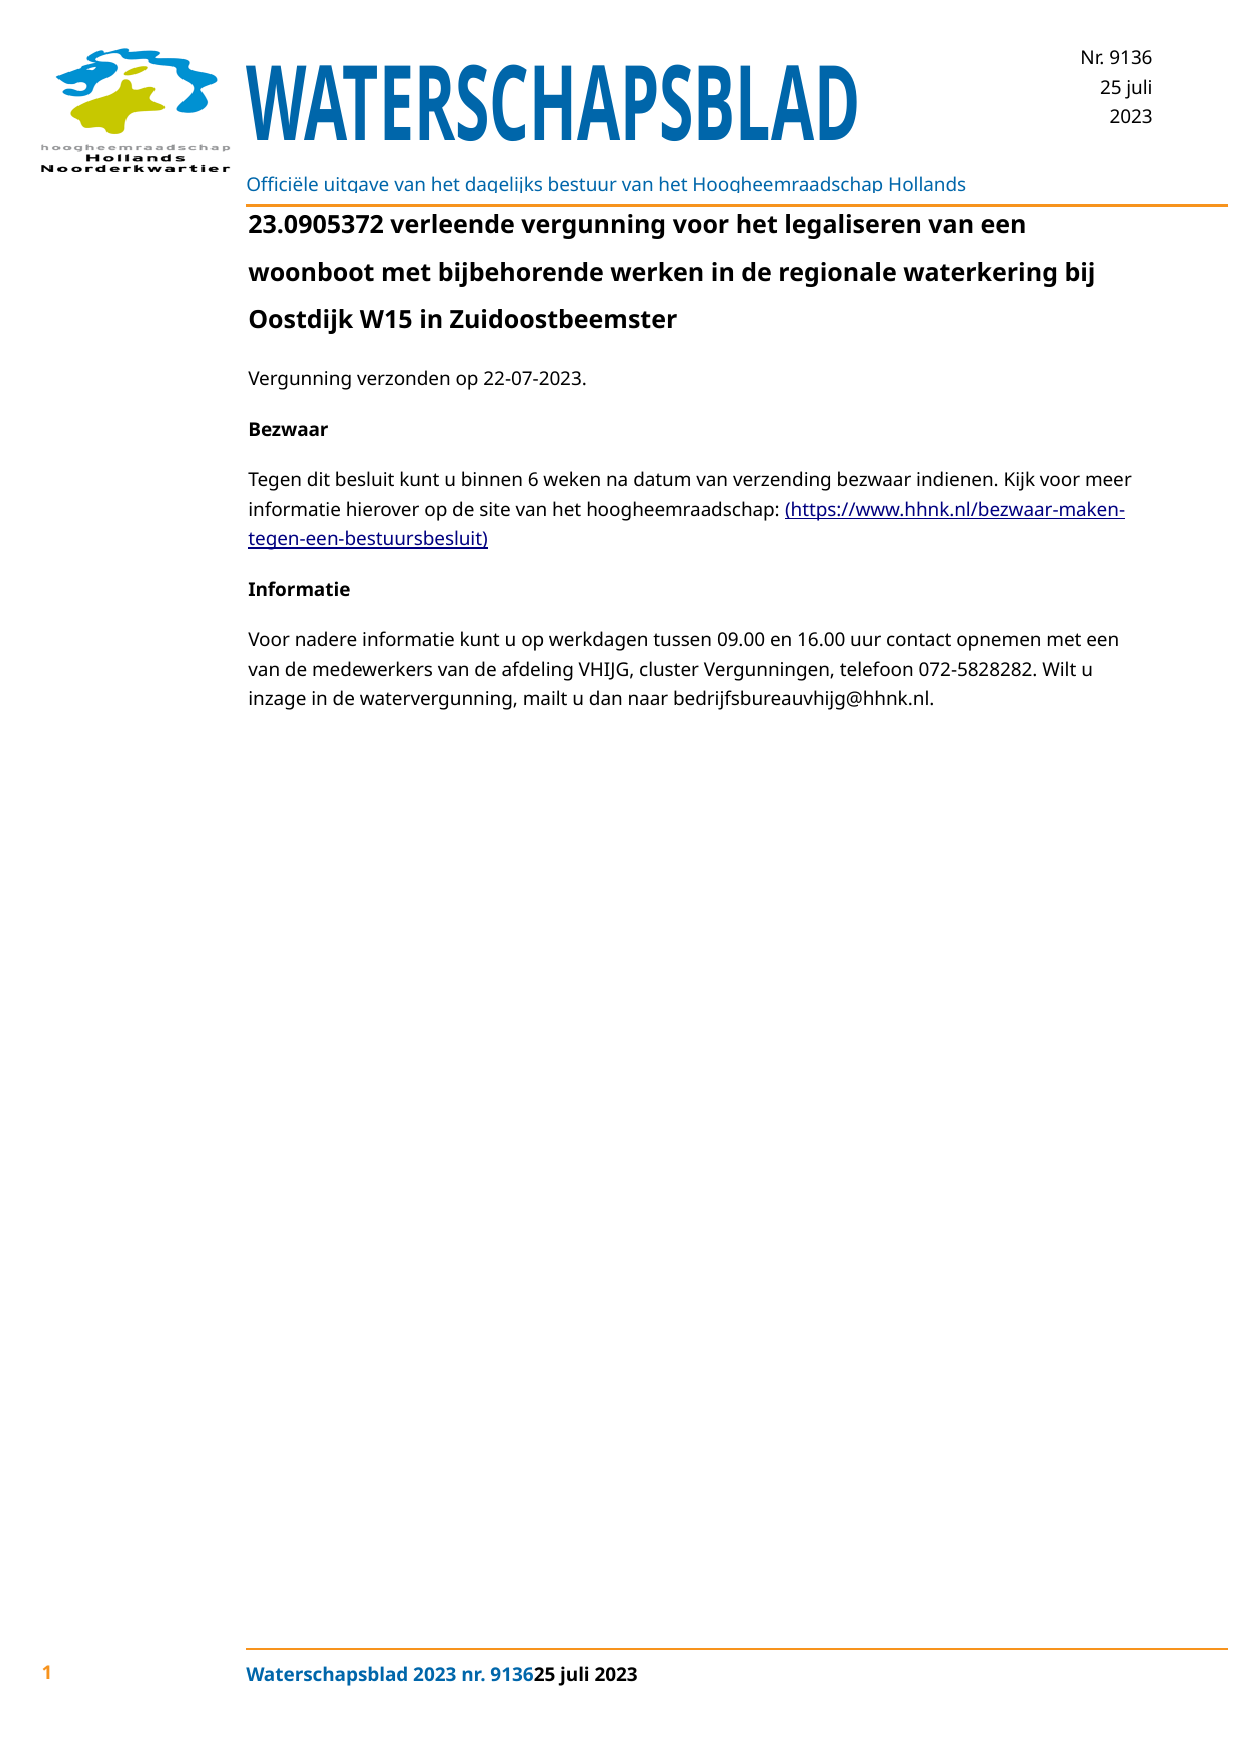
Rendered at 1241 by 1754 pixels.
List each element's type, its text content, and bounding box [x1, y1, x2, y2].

text Bezwaar [248, 416, 1152, 442]
text Informatie [248, 576, 1152, 602]
text 23.0905372 verleende vergunning voor het legaliseren van een woonboot met bijbehorende werken in de regionale waterkering bij Oostdijk W15 in Zuidoostbeemster [248, 207, 1152, 336]
picture [41, 47, 231, 172]
text Tegen dit besluit kunt u binnen 6 weken na datum van verzending bezwaar indienen. Kijk voor meer informatie hierover op de site van het hoogheemraadschap: (https://www.hhnk.nl/bezwaar-maken-tegen-een-bestuursbesluit) [248, 466, 1152, 551]
text Voor nadere informatie kunt u op werkdagen tussen 09.00 en 16.00 uur contact opnemen met een van de medewerkers van de afdeling VHIJG, cluster Vergunningen, telefoon 072-5828282. Wilt u inzage in de watervergunning, mailt u dan naar bedrijfsbureauvhijg@hhnk.nl. [248, 626, 1152, 711]
text Vergunning verzonden op 22-07-2023. [248, 366, 1152, 391]
